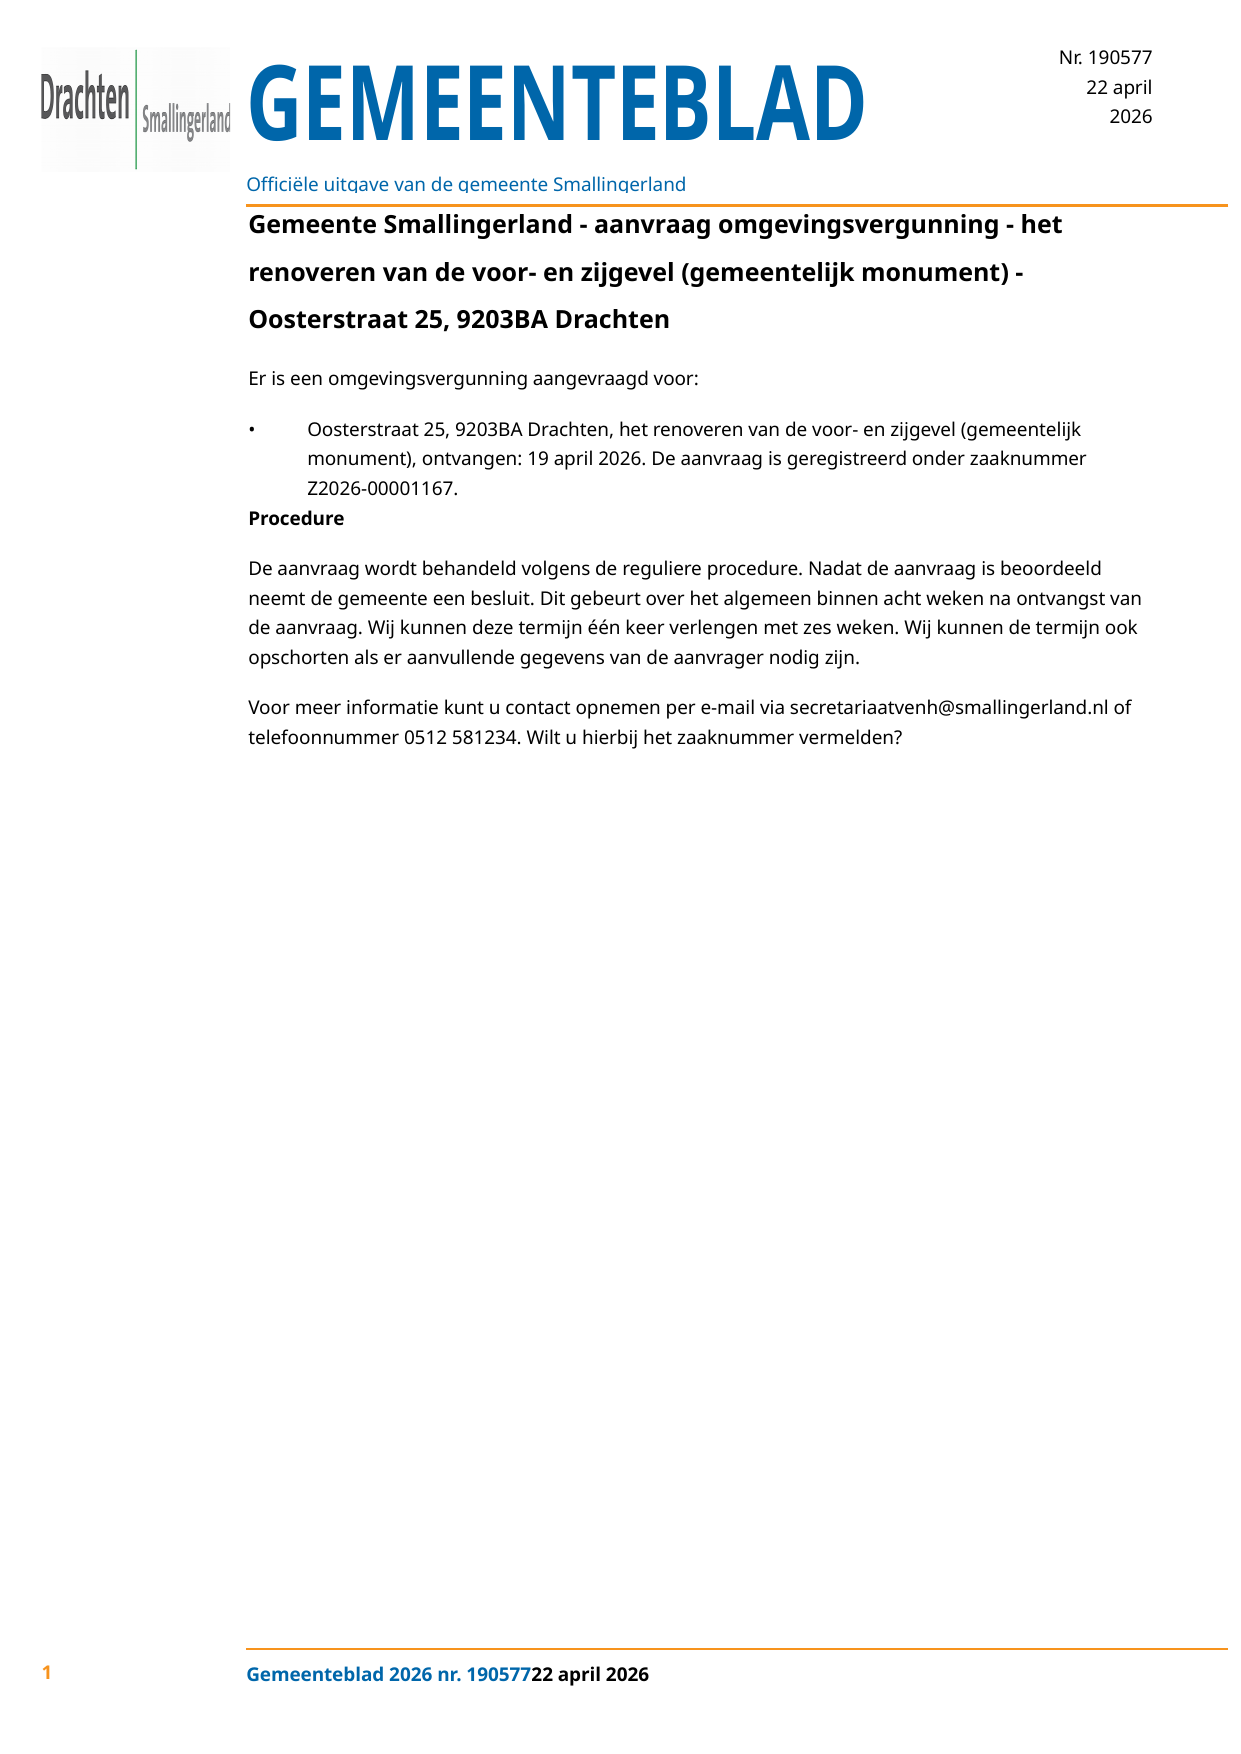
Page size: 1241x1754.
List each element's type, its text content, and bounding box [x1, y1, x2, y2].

list Oosterstraat 25, 9203BA Drachten, het renoveren van de voor- en zijgevel (gemeentelijk monument), ontvangen: 19 april 2026. De aanvraag is geregistreerd onder zaaknummer Z2026-00001167. [248, 416, 1152, 501]
picture [41, 47, 231, 172]
text Procedure [248, 505, 1152, 530]
text Gemeente Smallingerland - aanvraag omgevingsvergunning - het renoveren van de voor- en zijgevel (gemeentelijk monument) - Oosterstraat 25, 9203BA Drachten [248, 207, 1152, 336]
text Voor meer informatie kunt u contact opnemen per e-mail via secretariaatvenh@smallingerland.nl of telefoonnummer 0512 581234. Wilt u hierbij het zaaknummer vermelden? [248, 694, 1152, 749]
text De aanvraag wordt behandeld volgens de reguliere procedure. Nadat de aanvraag is beoordeeld neemt de gemeente een besluit. Dit gebeurt over het algemeen binnen acht weken na ontvangst van de aanvraag. Wij kunnen deze termijn één keer verlengen met zes weken. Wij kunnen de termijn ook opschorten als er aanvullende gegevens van de aanvrager nodig zijn. [248, 555, 1152, 669]
text Er is een omgevingsvergunning aangevraagd voor: [248, 366, 1152, 391]
